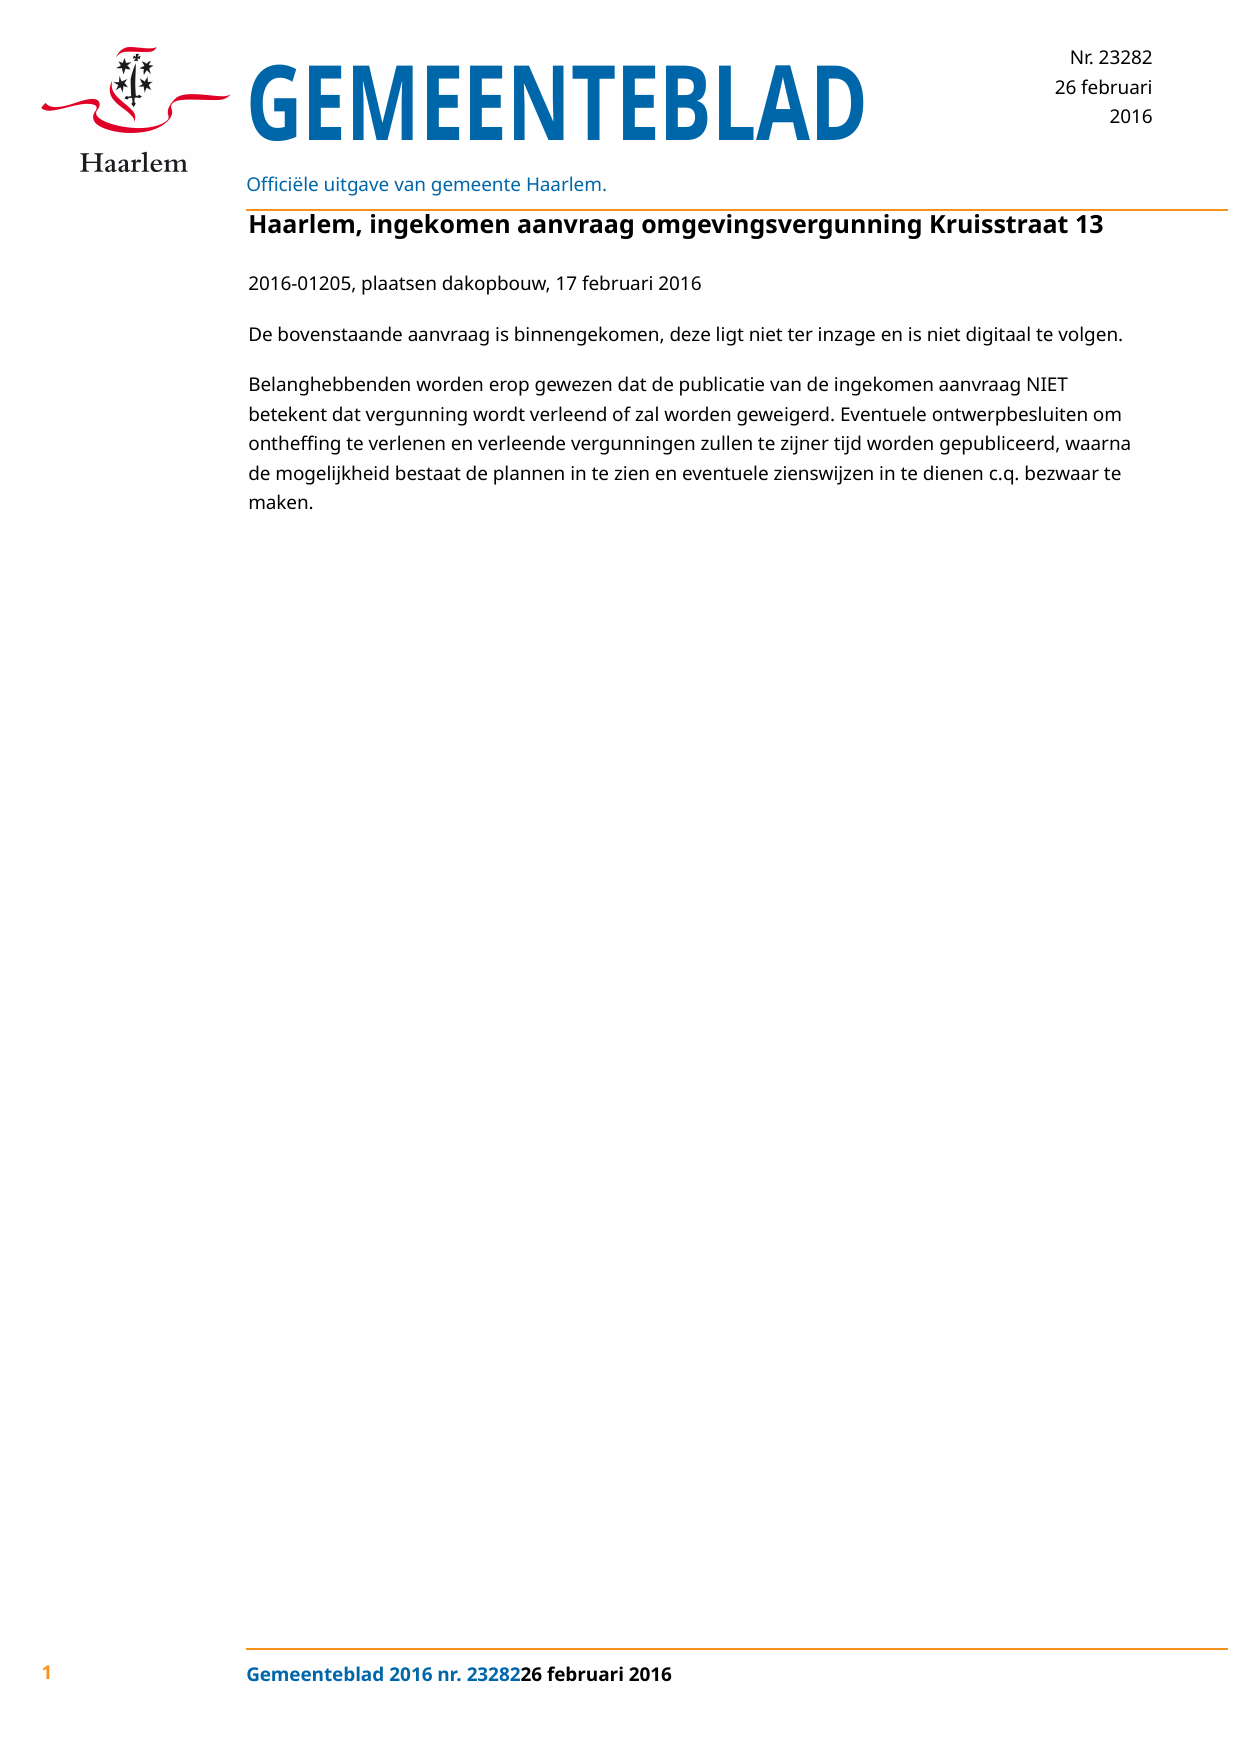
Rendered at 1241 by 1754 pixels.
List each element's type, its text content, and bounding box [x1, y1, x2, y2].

picture [41, 47, 231, 172]
text 2016-01205, plaatsen dakopbouw, 17 februari 2016 [248, 270, 1152, 296]
text Haarlem, ingekomen aanvraag omgevingsvergunning Kruisstraat 13 [248, 211, 1152, 241]
text Belanghebbenden worden erop gewezen dat de publicatie van de ingekomen aanvraag NIET betekent dat vergunning wordt verleend of zal worden geweigerd. Eventuele ontwerpbesluiten om ontheffing te verlenen en verleende vergunningen zullen te zijner tijd worden gepubliceerd, waarna de mogelijkheid bestaat de plannen in te zien en eventuele zienswijzen in te dienen c.q. bezwaar te maken. [248, 371, 1152, 515]
text De bovenstaande aanvraag is binnengekomen, deze ligt niet ter inzage en is niet digitaal te volgen. [248, 321, 1152, 346]
